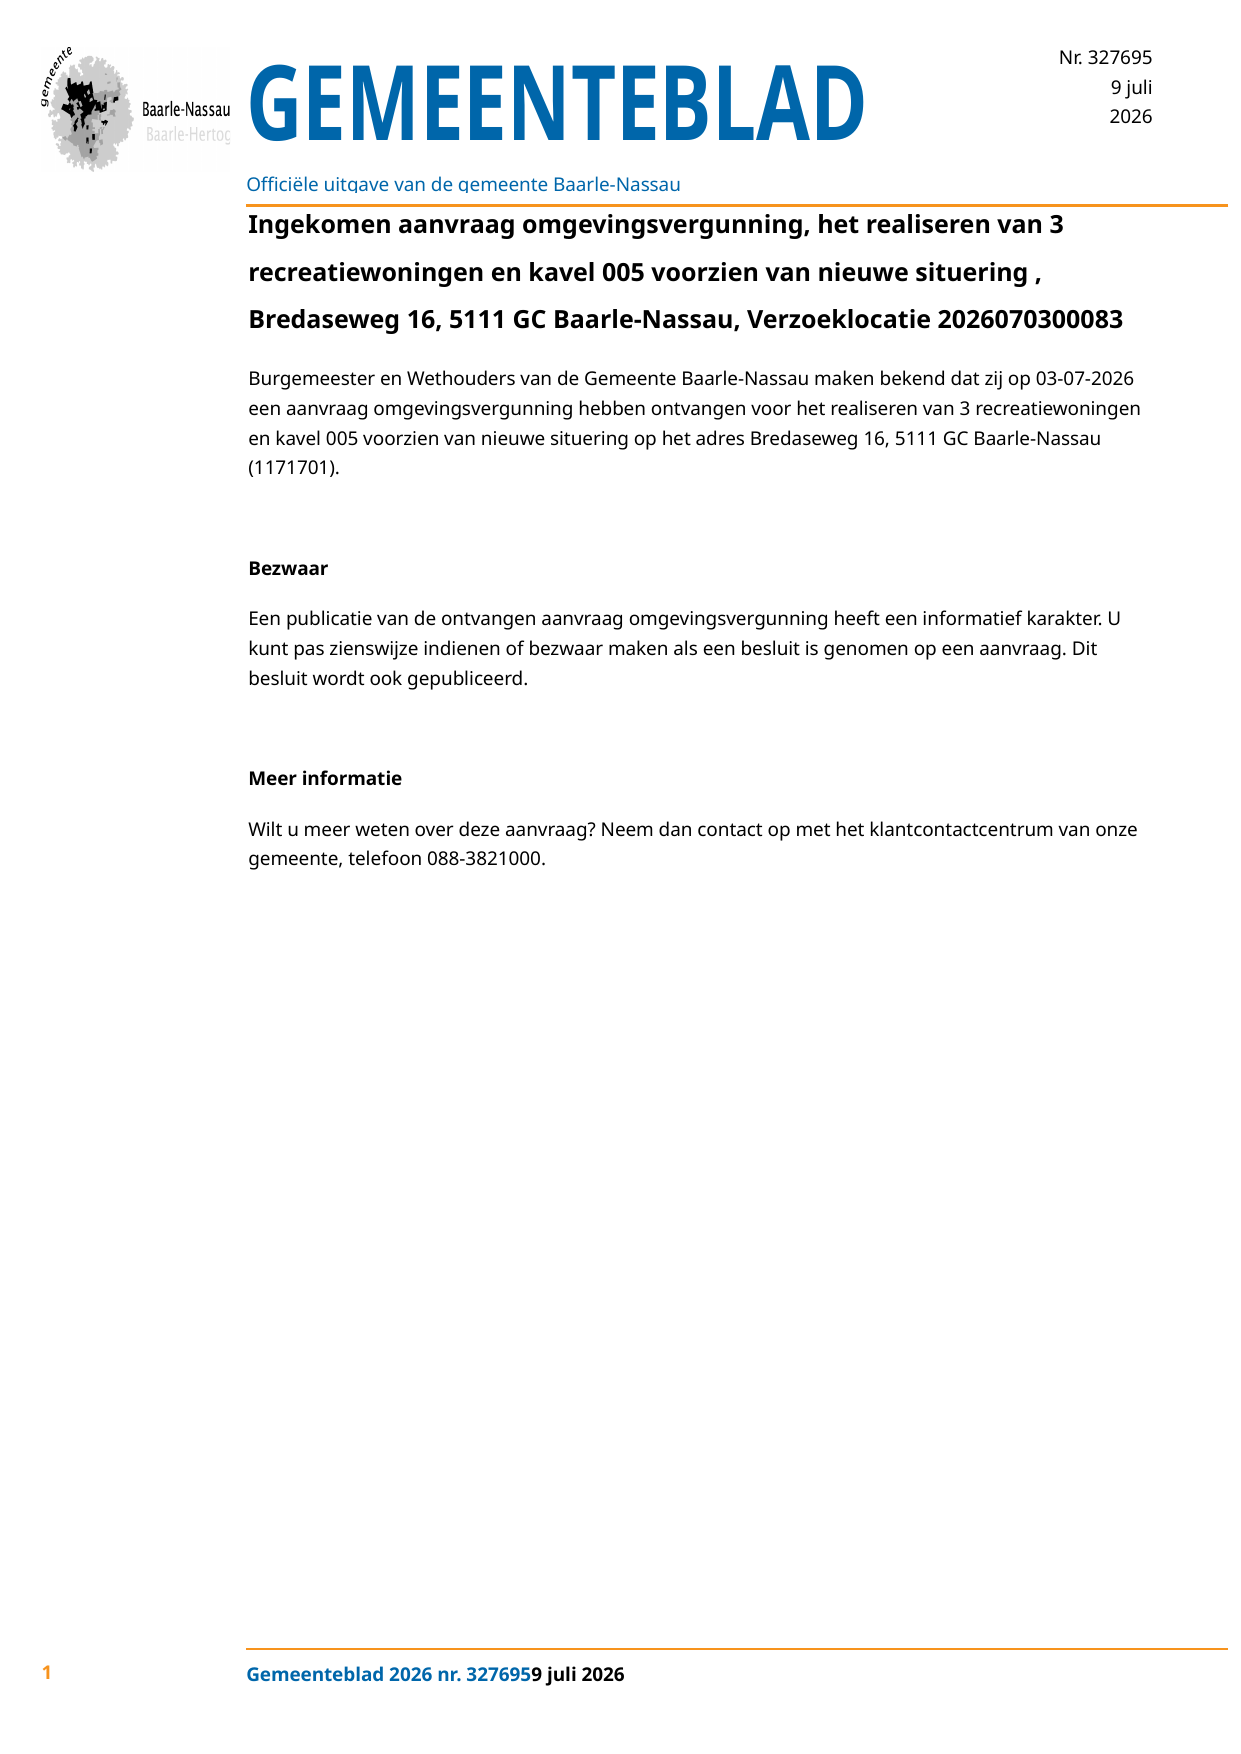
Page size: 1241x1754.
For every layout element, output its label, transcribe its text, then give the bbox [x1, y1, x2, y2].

text Ingekomen aanvraag omgevingsvergunning, het realiseren van 3 recreatiewoningen en kavel 005 voorzien van nieuwe situering , Bredaseweg 16, 5111 GC Baarle-Nassau, Verzoeklocatie 2026070300083 [248, 207, 1152, 336]
text Burgemeester en Wethouders van de Gemeente Baarle-Nassau maken bekend dat zij op 03-07-2026 een aanvraag omgevingsvergunning hebben ontvangen voor het realiseren van 3 recreatiewoningen en kavel 005 voorzien van nieuwe situering op het adres Bredaseweg 16, 5111 GC Baarle-Nassau (1171701). [248, 366, 1152, 480]
text Een publicatie van de ontvangen aanvraag omgevingsvergunning heeft een informatief karakter. U kunt pas zienswijze indienen of bezwaar maken als een besluit is genomen op een aanvraag. Dit besluit wordt ook gepubliceerd. [248, 606, 1152, 690]
text Bezwaar [248, 555, 1152, 581]
text Meer informatie [248, 766, 1152, 791]
text Wilt u meer weten over deze aanvraag? Neem dan contact op met het klantcontactcentrum van onze gemeente, telefoon 088-3821000. [248, 816, 1152, 871]
picture [41, 47, 231, 172]
